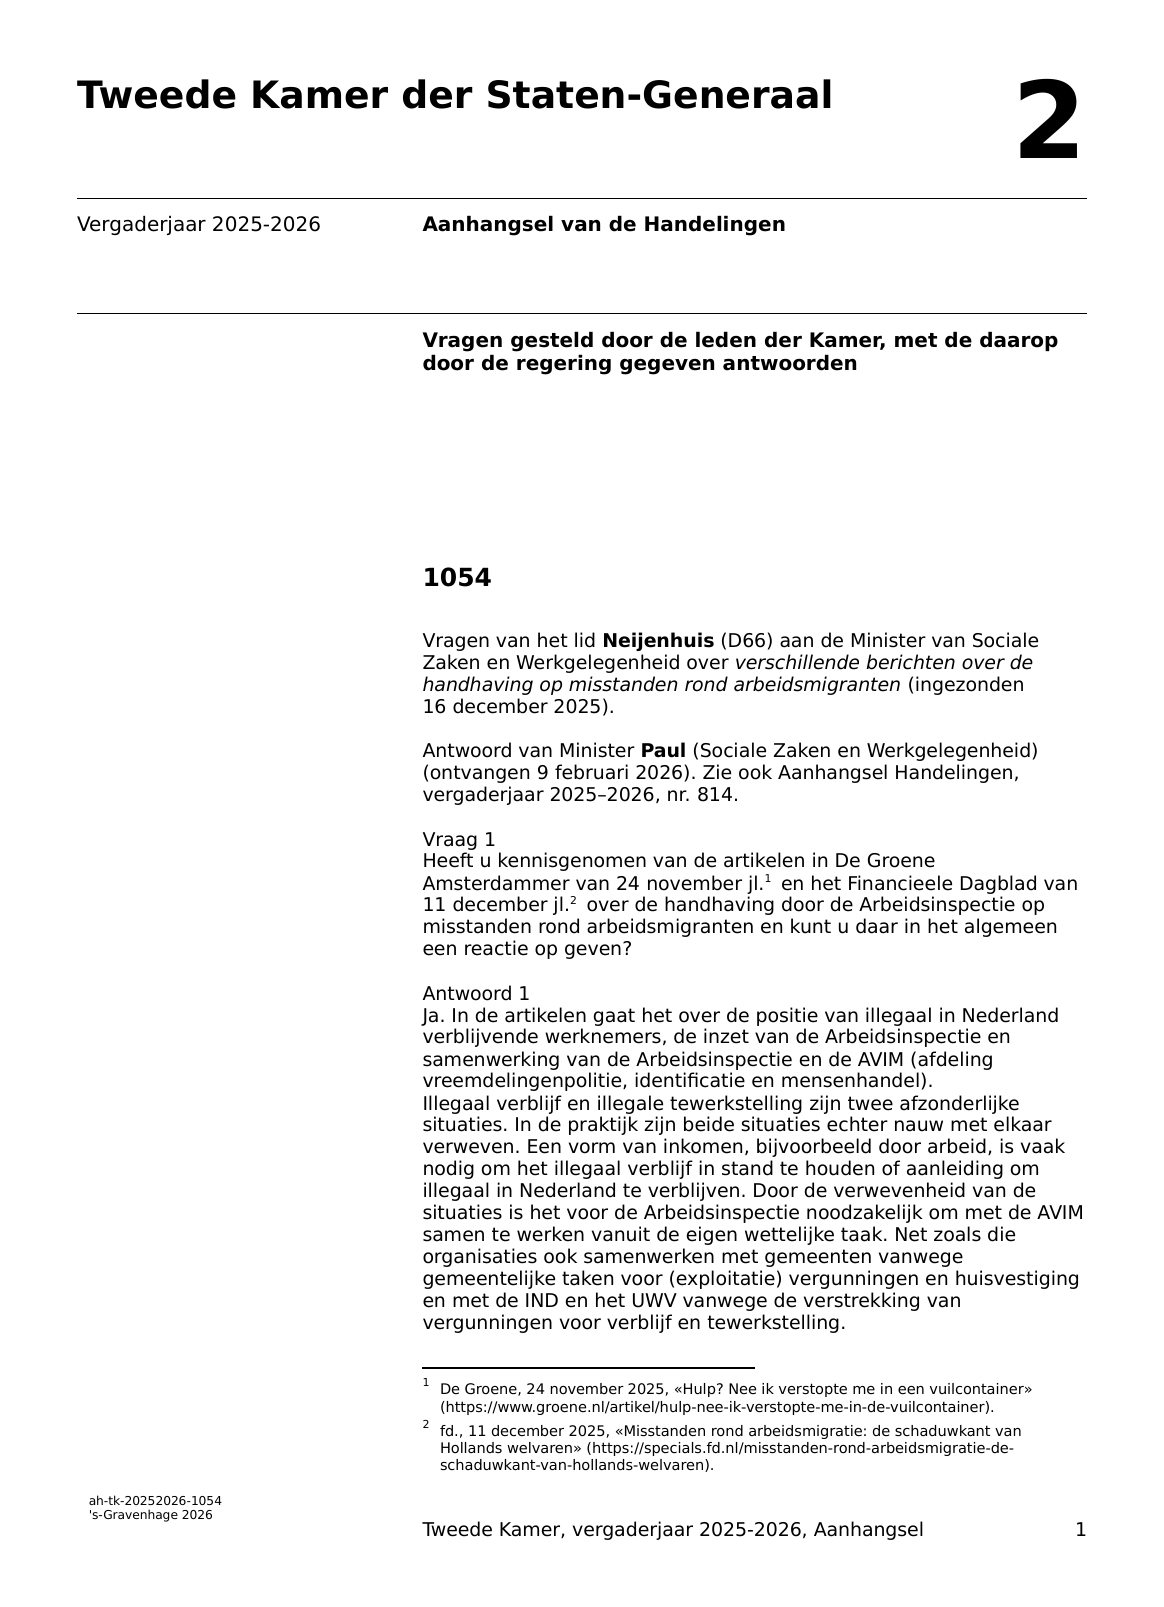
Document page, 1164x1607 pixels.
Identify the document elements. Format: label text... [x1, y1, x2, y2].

table_header Tweede Kamer der Staten-Generaal [77, 59, 886, 198]
table_header 2 [886, 59, 1087, 198]
table_cell Aanhangsel van de Handelingen [422, 199, 1087, 313]
text De Groene, 24 november 2025, «Hulp? Nee ik verstopte me in een vuilcontainer» (https://www.groene.nl/artikel/hulp-nee-ik-verstopte-me-in-de-vuilcontainer). [422, 1377, 1087, 1416]
text Ja. In de artikelen gaat het over de positie van illegaal in Nederland verblijvende werknemers, de inzet van de Arbeidsinspectie en samenwerking van de Arbeidsinspectie en de AVIM (afdeling vreemdelingenpolitie, identificatie en mensenhandel). [422, 1004, 1087, 1092]
text Vraag 1 [422, 828, 1087, 850]
table_cell Vergaderjaar 2025-2026 [77, 199, 422, 313]
text 's-Gravenhage 2026 [88, 1508, 323, 1522]
text ah-tk-20252026-1054 [88, 1494, 323, 1508]
table_cell Vragen gesteld door de leden der Kamer, met de daarop door de regering gegeven antwoorden [422, 314, 1087, 375]
text Illegaal verblijf en illegale tewerkstelling zijn twee afzonderlijke situaties. In de praktijk zijn beide situaties echter nauw met elkaar verweven. Een vorm van inkomen, bijvoorbeeld door arbeid, is vaak nodig om het illegaal verblijf in stand te houden of aanleiding om illegaal in Nederland te verblijven. Door de verwevenheid van de situaties is het voor de Arbeidsinspectie noodzakelijk om met de AVIM samen te werken vanuit de eigen wettelijke taak. Net zoals die organisaties ook samenwerken met gemeenten vanwege gemeentelijke taken voor (exploitatie) vergunningen en huisvestiging en met de IND en het UWV vanwege de verstrekking van vergunningen voor verblijf en tewerkstelling. [422, 1092, 1087, 1334]
text Heeft u kennisgenomen van de artikelen in De Groene Amsterdammer van 24 november jl. en het Financieele Dagblad van 11 december jl. over de handhaving door de Arbeidsinspectie op misstanden rond arbeidsmigranten en kunt u daar in het algemeen een reactie op geven? [422, 850, 1087, 960]
text fd., 11 december 2025, «Misstanden rond arbeids­migratie: de schaduw­kant van Hollands welvaren» (https://specials.fd.nl/misstanden-rond-arbeidsmigratie-de-schaduwkant-van-hollands-welvaren). [422, 1418, 1087, 1474]
text 1054 [422, 563, 1087, 592]
text Vragen van het lid Neijenhuis (D66) aan de Minister van Sociale Zaken en Werkgelegenheid over verschillende berichten over de handhaving op misstanden rond arbeidsmigranten (ingezonden 16 december 2025). [422, 630, 1087, 718]
text Antwoord van Minister Paul (Sociale Zaken en Werkgelegenheid) (ontvangen 9 februari 2026). Zie ook Aanhangsel Handelingen, vergaderjaar 2025–2026, nr. 814. [422, 740, 1087, 806]
text Antwoord 1 [422, 982, 1087, 1004]
table_cell [77, 314, 422, 375]
